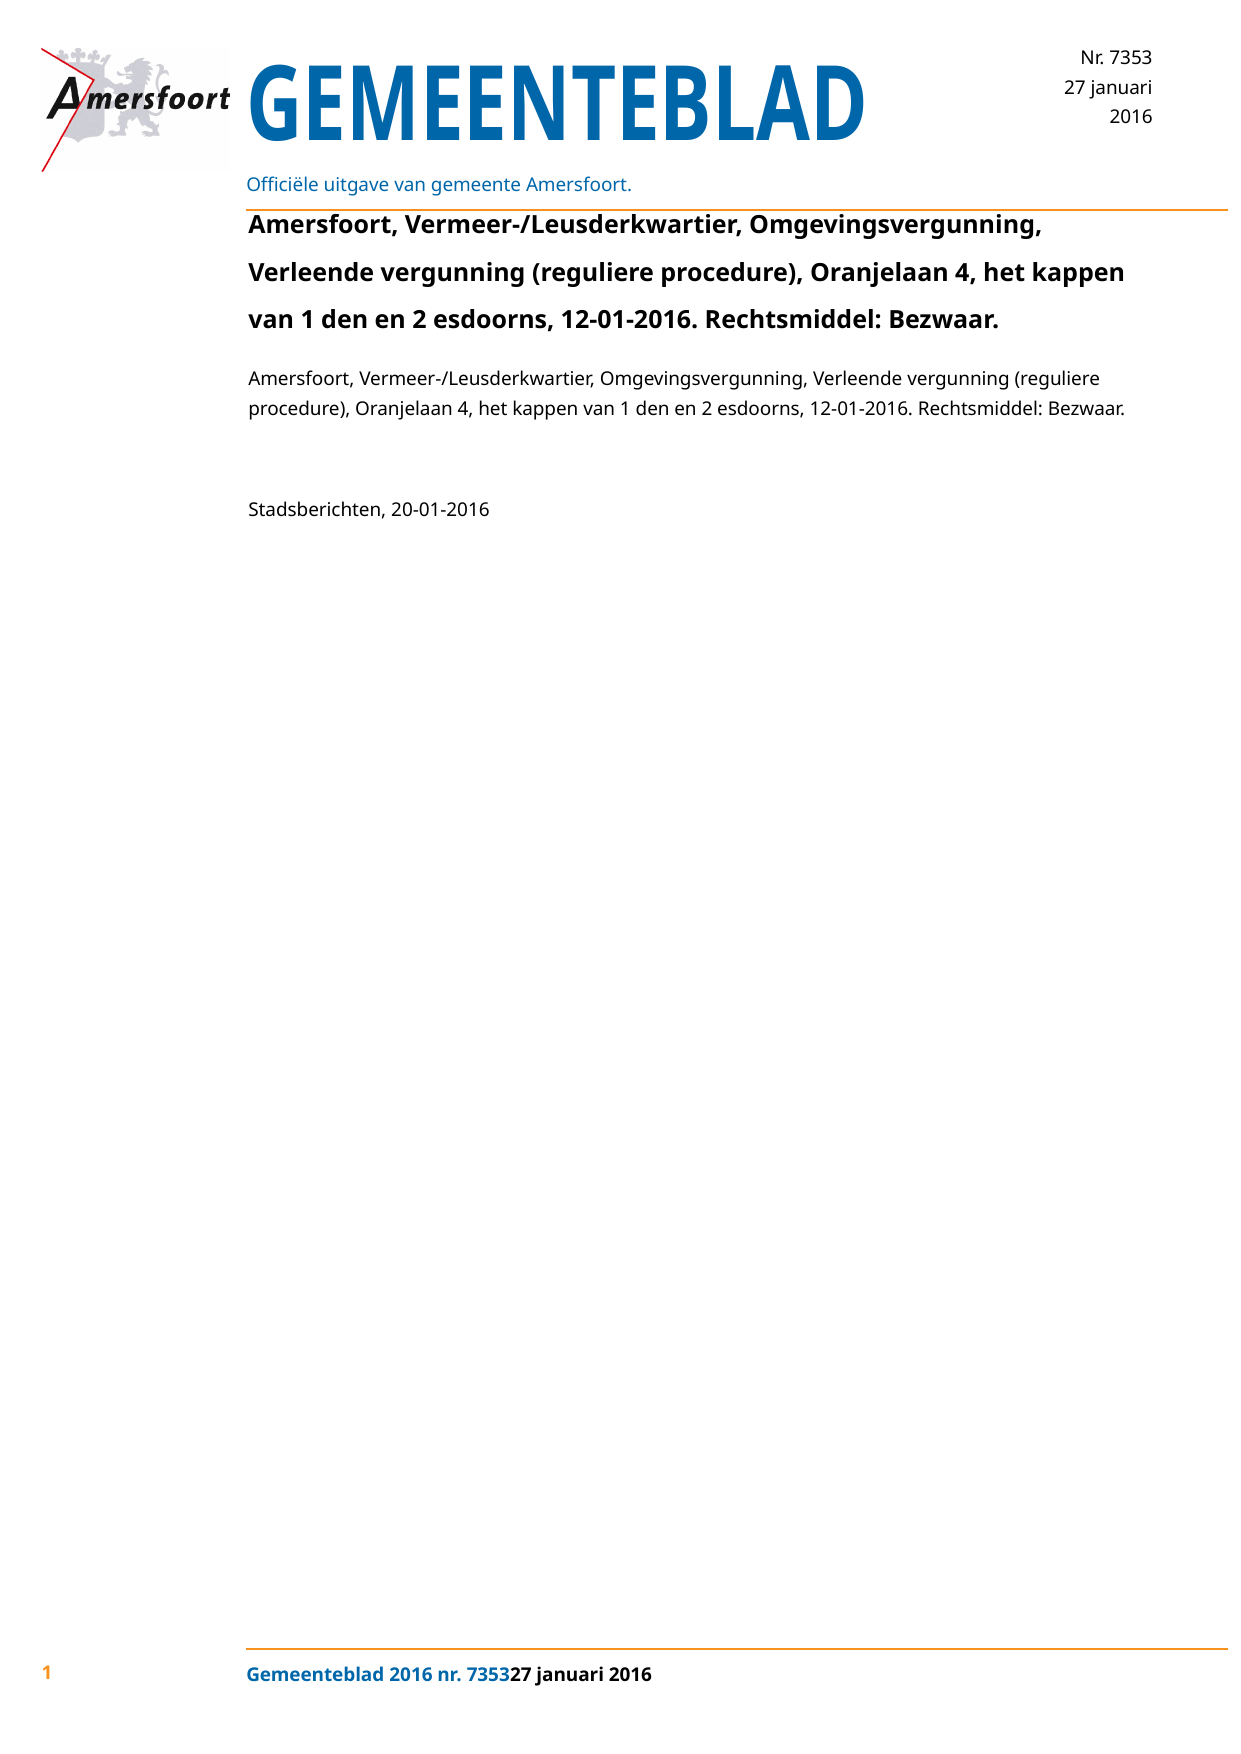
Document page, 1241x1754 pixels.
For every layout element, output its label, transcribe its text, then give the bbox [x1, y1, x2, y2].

text Stadsberichten, 20-01-2016 [248, 496, 1152, 522]
text Amersfoort, Vermeer-/Leusderkwartier, Omgevingsvergunning, Verleende vergunning (reguliere procedure), Oranjelaan 4, het kappen van 1 den en 2 esdoorns, 12-01-2016. Rechtsmiddel: Bezwaar. [248, 211, 1152, 336]
picture [41, 47, 231, 172]
text Amersfoort, Vermeer-/Leusderkwartier, Omgevingsvergunning, Verleende vergunning (reguliere procedure), Oranjelaan 4, het kappen van 1 den en 2 esdoorns, 12-01-2016. Rechtsmiddel: Bezwaar. [248, 366, 1152, 421]
